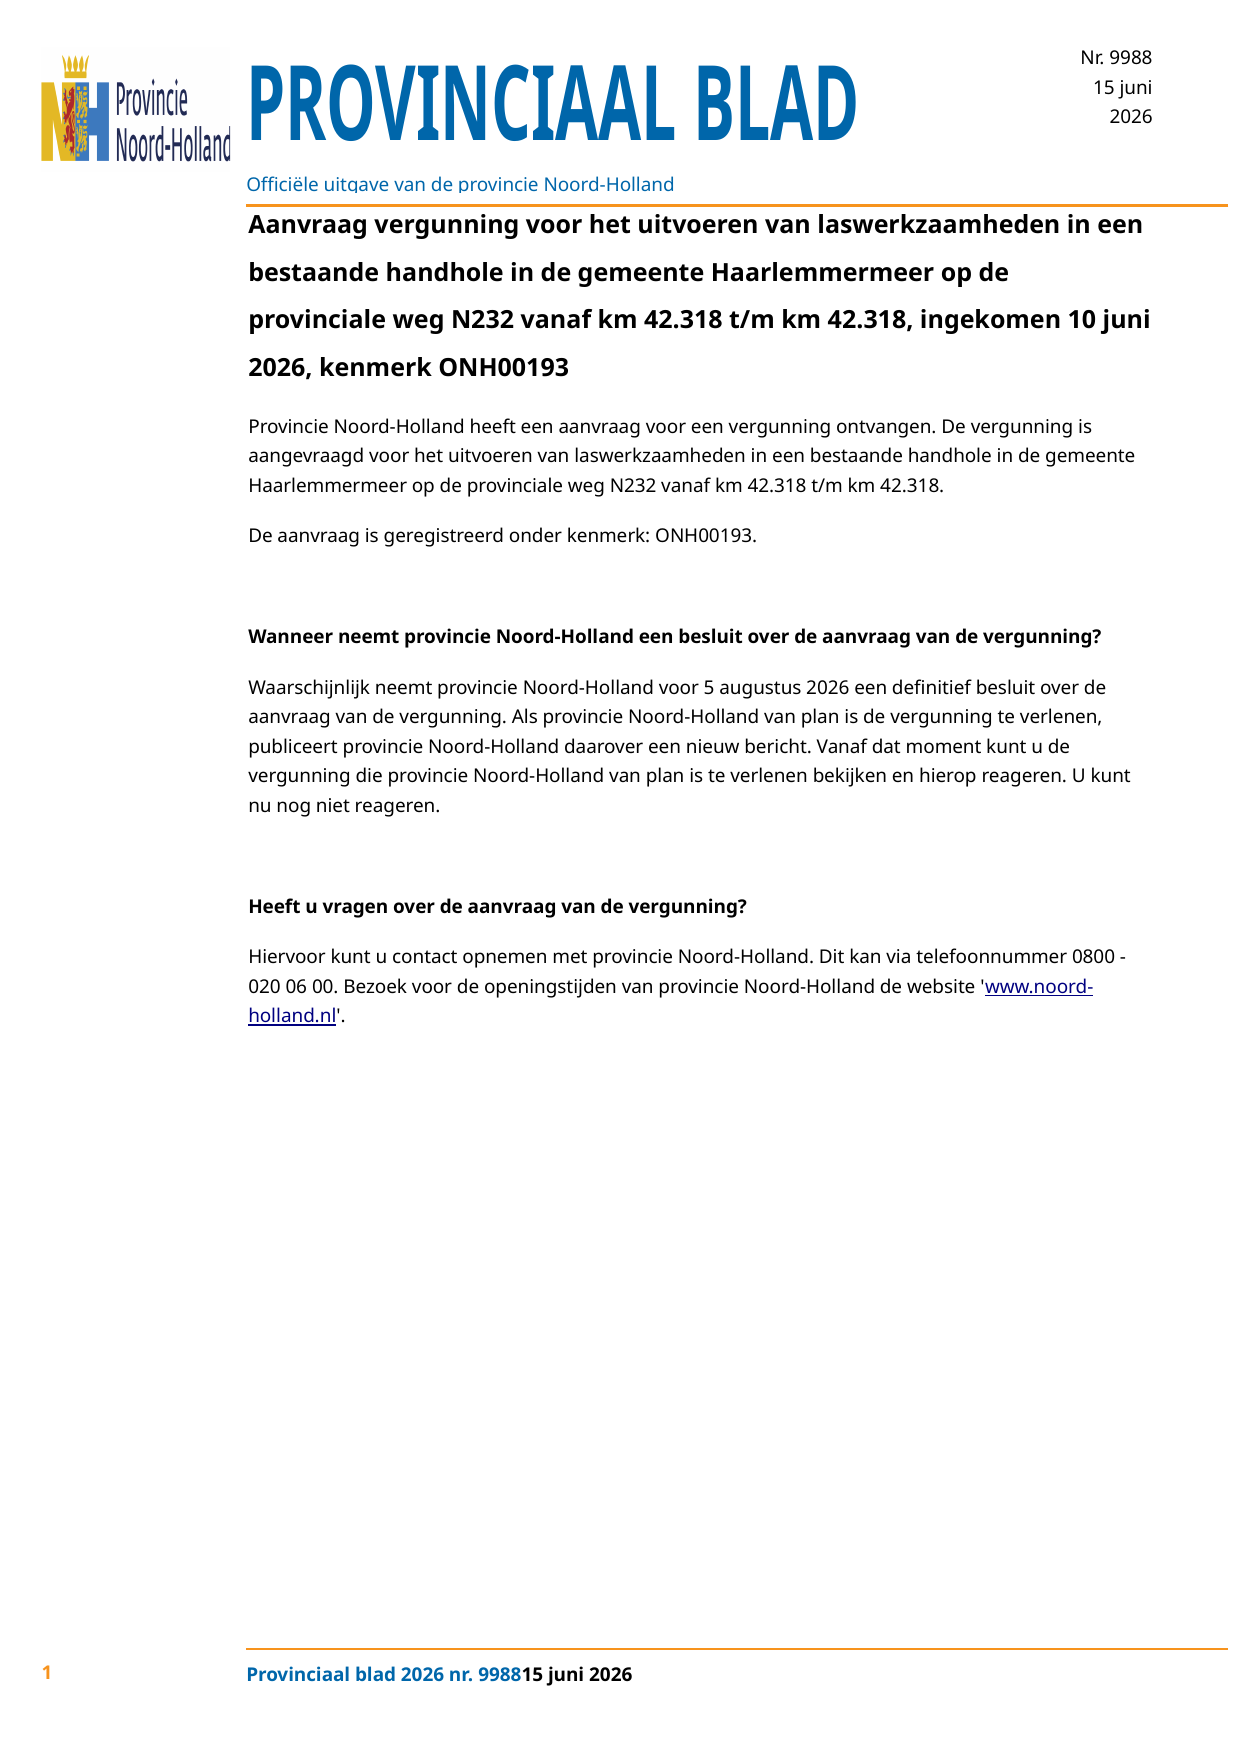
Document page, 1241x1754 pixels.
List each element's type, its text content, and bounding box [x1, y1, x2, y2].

text Aanvraag vergunning voor het uitvoeren van laswerkzaamheden in een bestaande handhole in de gemeente Haarlemmermeer op de provinciale weg N232 vanaf km 42.318 t/m km 42.318, ingekomen 10 juni 2026, kenmerk ONH00193 [248, 207, 1152, 384]
picture [41, 47, 231, 172]
text De aanvraag is geregistreerd onder kenmerk: ONH00193. [248, 523, 1152, 548]
text Hiervoor kunt u contact opnemen met provincie Noord-Holland. Dit kan via telefoonnummer 0800 - 020 06 00. Bezoek voor de openingstijden van provincie Noord-Holland de website 'www.noord-holland.nl'. [248, 943, 1152, 1028]
text Heeft u vragen over de aanvraag van de vergunning? [248, 893, 1152, 919]
text Provincie Noord-Holland heeft een aanvraag voor een vergunning ontvangen. De vergunning is aangevraagd voor het uitvoeren van laswerkzaamheden in een bestaande handhole in de gemeente Haarlemmermeer op de provinciale weg N232 vanaf km 42.318 t/m km 42.318. [248, 413, 1152, 498]
text Waarschijnlijk neemt provincie Noord-Holland voor 5 augustus 2026 een definitief besluit over de aanvraag van de vergunning. Als provincie Noord-Holland van plan is de vergunning te verlenen, publiceert provincie Noord-Holland daarover een nieuw bericht. Vanaf dat moment kunt u de vergunning die provincie Noord-Holland van plan is te verlenen bekijken en hierop reageren. U kunt nu nog niet reageren. [248, 674, 1152, 818]
text Wanneer neemt provincie Noord-Holland een besluit over de aanvraag van de vergunning? [248, 623, 1152, 649]
